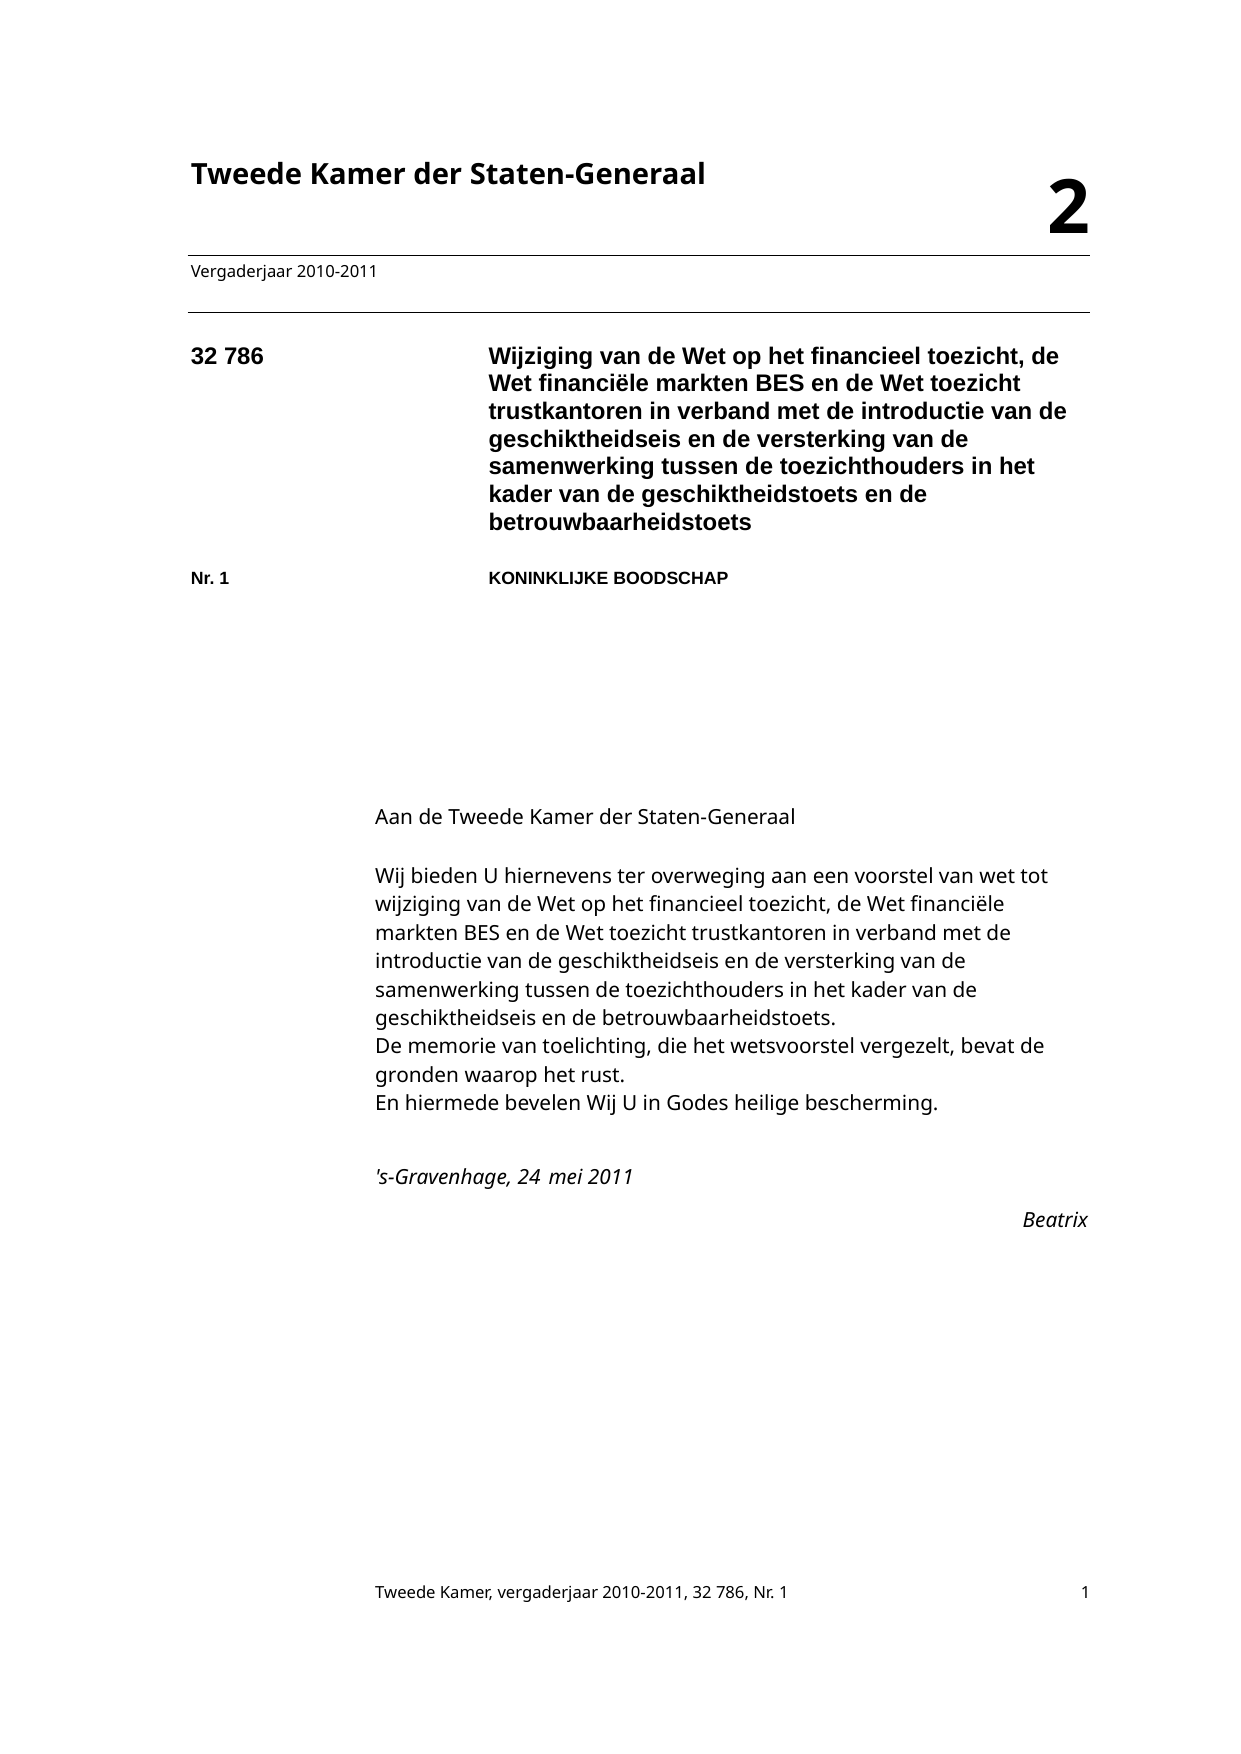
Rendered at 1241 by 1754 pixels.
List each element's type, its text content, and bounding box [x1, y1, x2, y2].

table_header Tweede Kamer der Staten-Generaal [188, 150, 909, 255]
table_cell Vergaderjaar 2010-2011 [188, 256, 485, 312]
text Wij bieden U hiernevens ter overweging aan een voorstel van wet tot wijziging van de Wet op het financieel toezicht, de Wet financiële markten BES en de Wet toezicht trustkantoren in verband met de introductie van de geschiktheidseis en de versterking van de samenwerking tussen de toezichthouders in het kader van de geschiktheidseis en de betrouwbaarheidstoets. [375, 861, 1090, 1032]
text 's-Gravenhage, 24 mei 2011 [375, 1162, 1090, 1190]
text Aan de Tweede Kamer der Staten-Generaal [375, 802, 1090, 831]
table_cell Nr. 1 [188, 565, 485, 684]
table_cell [188, 313, 485, 339]
table_cell [485, 313, 1090, 339]
table_cell [485, 256, 1090, 312]
table_cell Wijziging van de Wet op het financieel toezicht, de Wet financiële markten BES en de Wet toezicht trustkantoren in verband met de introductie van de geschiktheidseis en de versterking van de samenwerking tussen de toezichthouders in het kader van de geschiktheidstoets en de betrouwbaarheidstoets [485, 339, 1090, 565]
table_cell 32 786 [188, 339, 485, 565]
text De memorie van toelichting, die het wetsvoorstel vergezelt, bevat de gronden waarop het rust. [375, 1032, 1090, 1088]
text En hiermede bevelen Wij U in Godes heilige bescherming. [375, 1088, 1090, 1117]
table_cell KONINKLIJKE BOODSCHAP [485, 565, 1090, 684]
text Beatrix [375, 1205, 1090, 1234]
table_header 2 [910, 150, 1090, 255]
